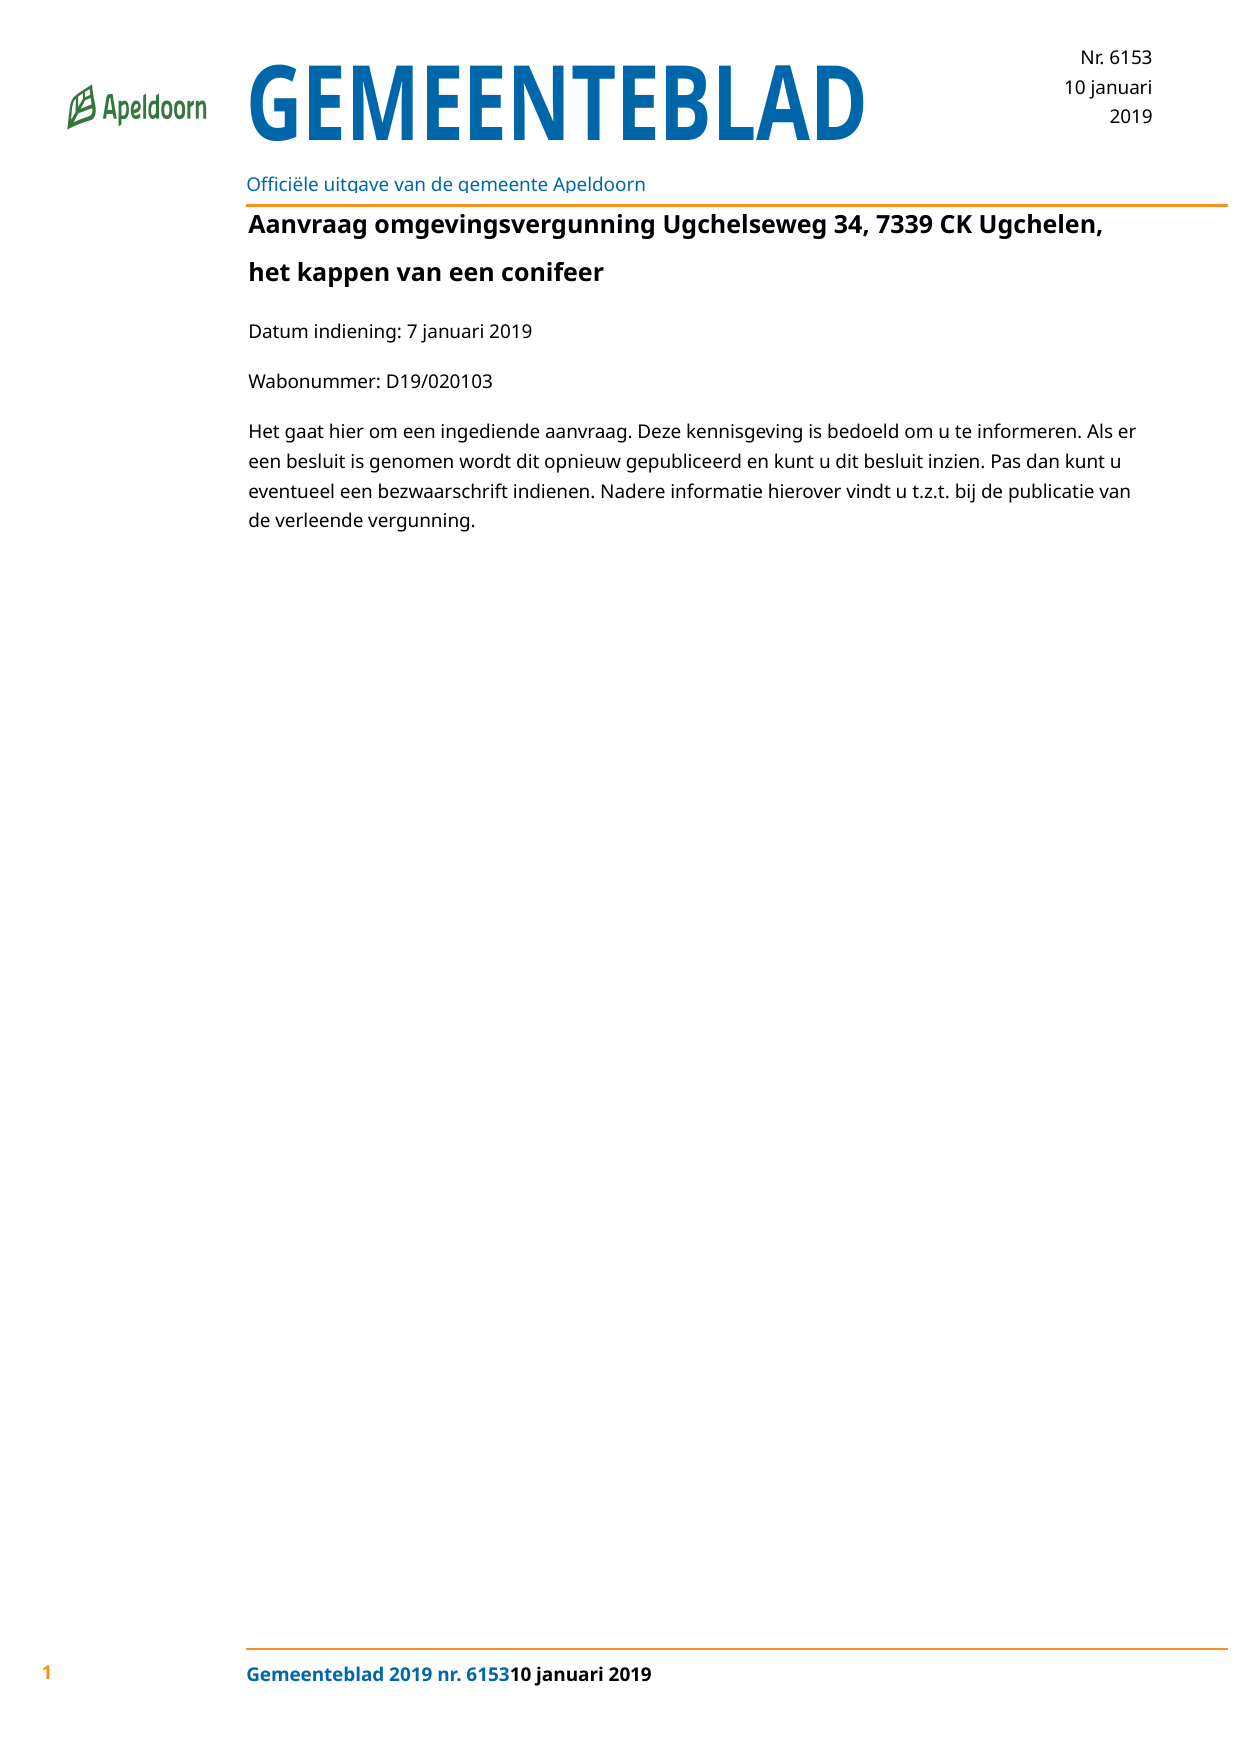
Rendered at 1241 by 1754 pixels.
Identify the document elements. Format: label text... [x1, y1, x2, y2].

text Wabonummer: D19/020103 [248, 368, 1152, 394]
picture [41, 47, 231, 172]
text Aanvraag omgevingsvergunning Ugchelseweg 34, 7339 CK Ugchelen, het kappen van een conifeer [248, 207, 1152, 288]
text Datum indiening: 7 januari 2019 [248, 318, 1152, 344]
text Het gaat hier om een ingediende aanvraag. Deze kennisgeving is bedoeld om u te informeren. Als er een besluit is genomen wordt dit opnieuw gepubliceerd en kunt u dit besluit inzien. Pas dan kunt u eventueel een bezwaarschrift indienen. Nadere informatie hierover vindt u t.z.t. bij de publicatie van de verleende vergunning. [248, 419, 1152, 533]
